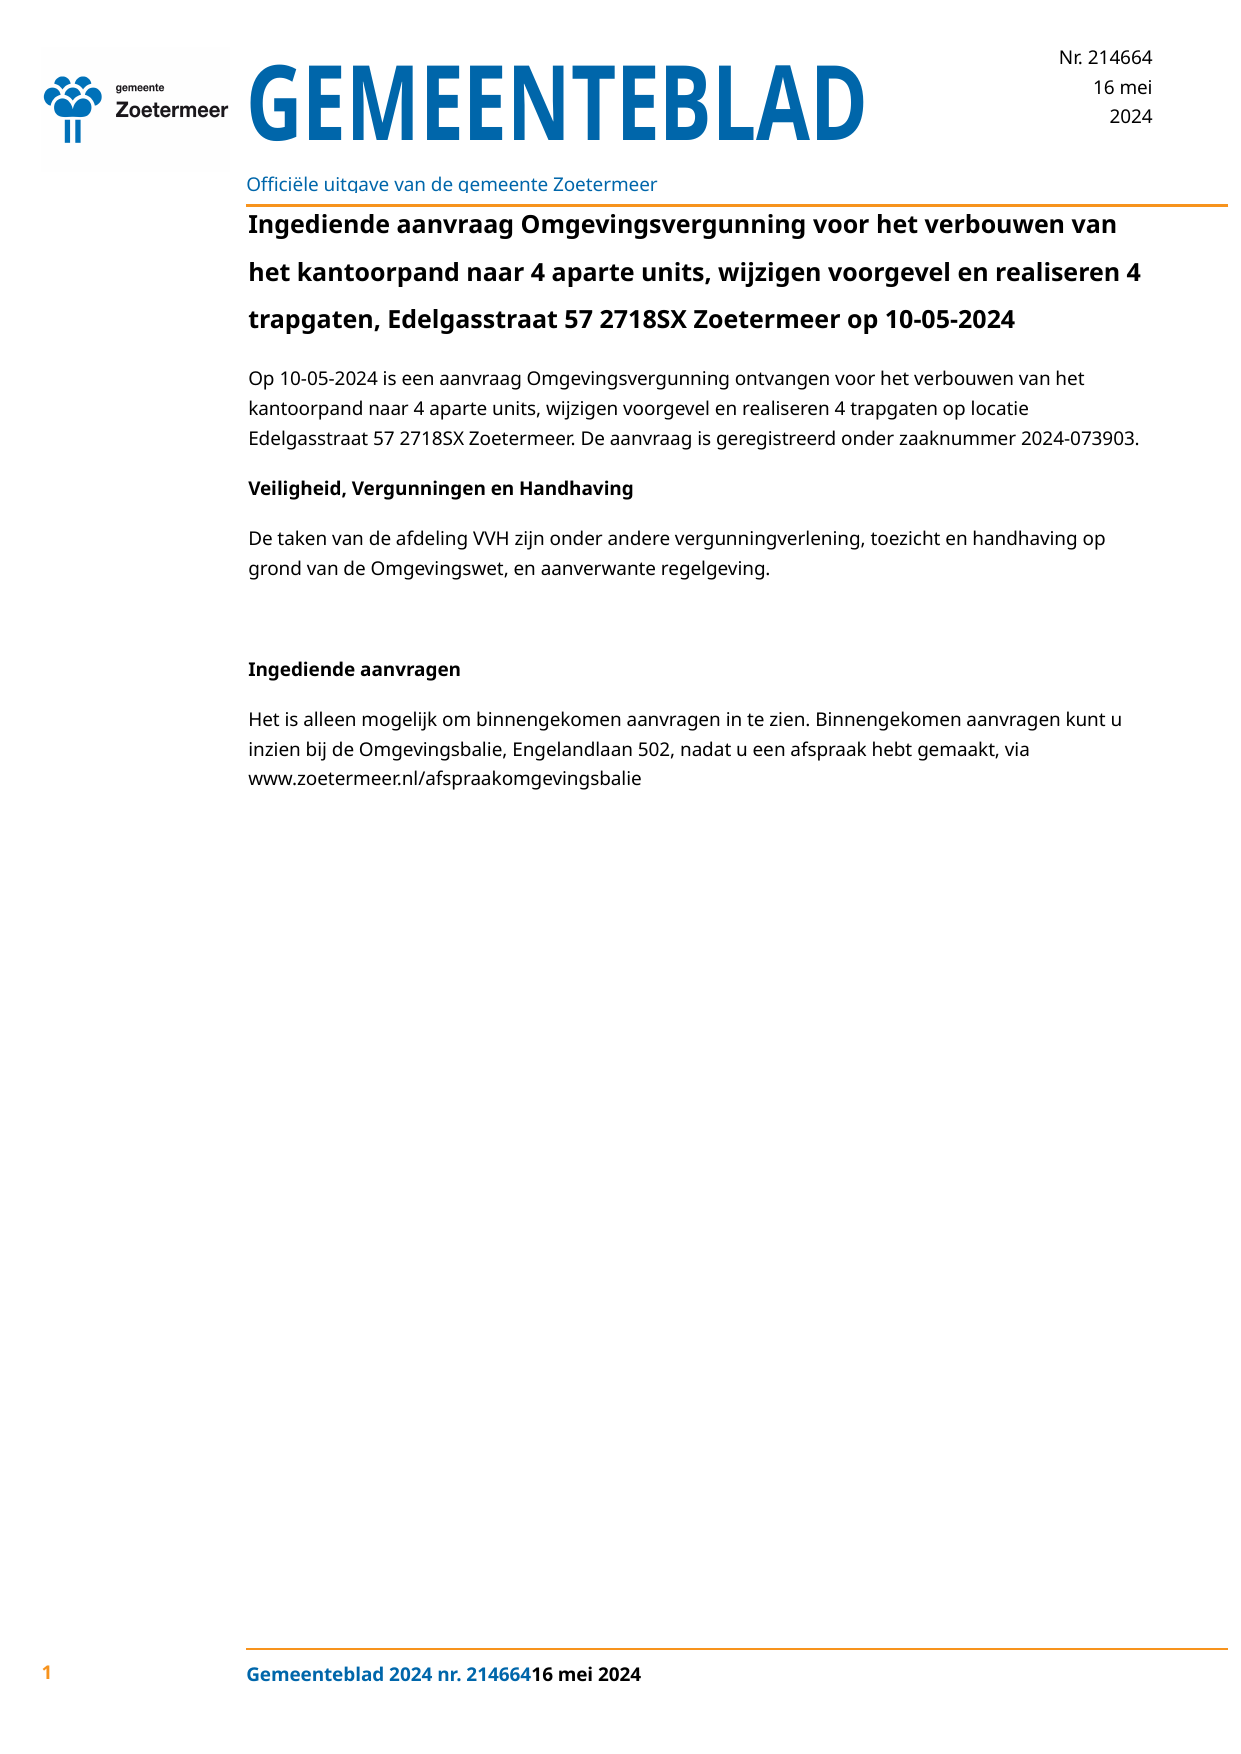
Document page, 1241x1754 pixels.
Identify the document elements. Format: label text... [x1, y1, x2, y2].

text Op 10-05-2024 is een aanvraag Omgevingsvergunning ontvangen voor het verbouwen van het kantoorpand naar 4 aparte units, wijzigen voorgevel en realiseren 4 trapgaten op locatie Edelgasstraat 57 2718SX Zoetermeer. De aanvraag is geregistreerd onder zaaknummer 2024-073903. [248, 366, 1152, 450]
text Veiligheid, Vergunningen en Handhaving [248, 475, 1152, 501]
text Het is alleen mogelijk om binnengekomen aanvragen in te zien. Binnengekomen aanvragen kunt u inzien bij de Omgevingsbalie, Engelandlaan 502, nadat u een afspraak hebt gemaakt, via www.zoetermeer.nl/afspraakomgevingsbalie [248, 706, 1152, 791]
text Ingediende aanvraag Omgevingsvergunning voor het verbouwen van het kantoorpand naar 4 aparte units, wijzigen voorgevel en realiseren 4 trapgaten, Edelgasstraat 57 2718SX Zoetermeer op 10-05-2024 [248, 207, 1152, 336]
text De taken van de afdeling VVH zijn onder andere vergunningverlening, toezicht en handhaving op grond van de Omgevingswet, en aanverwante regelgeving. [248, 526, 1152, 581]
picture [41, 47, 231, 172]
text Ingediende aanvragen [248, 656, 1152, 682]
